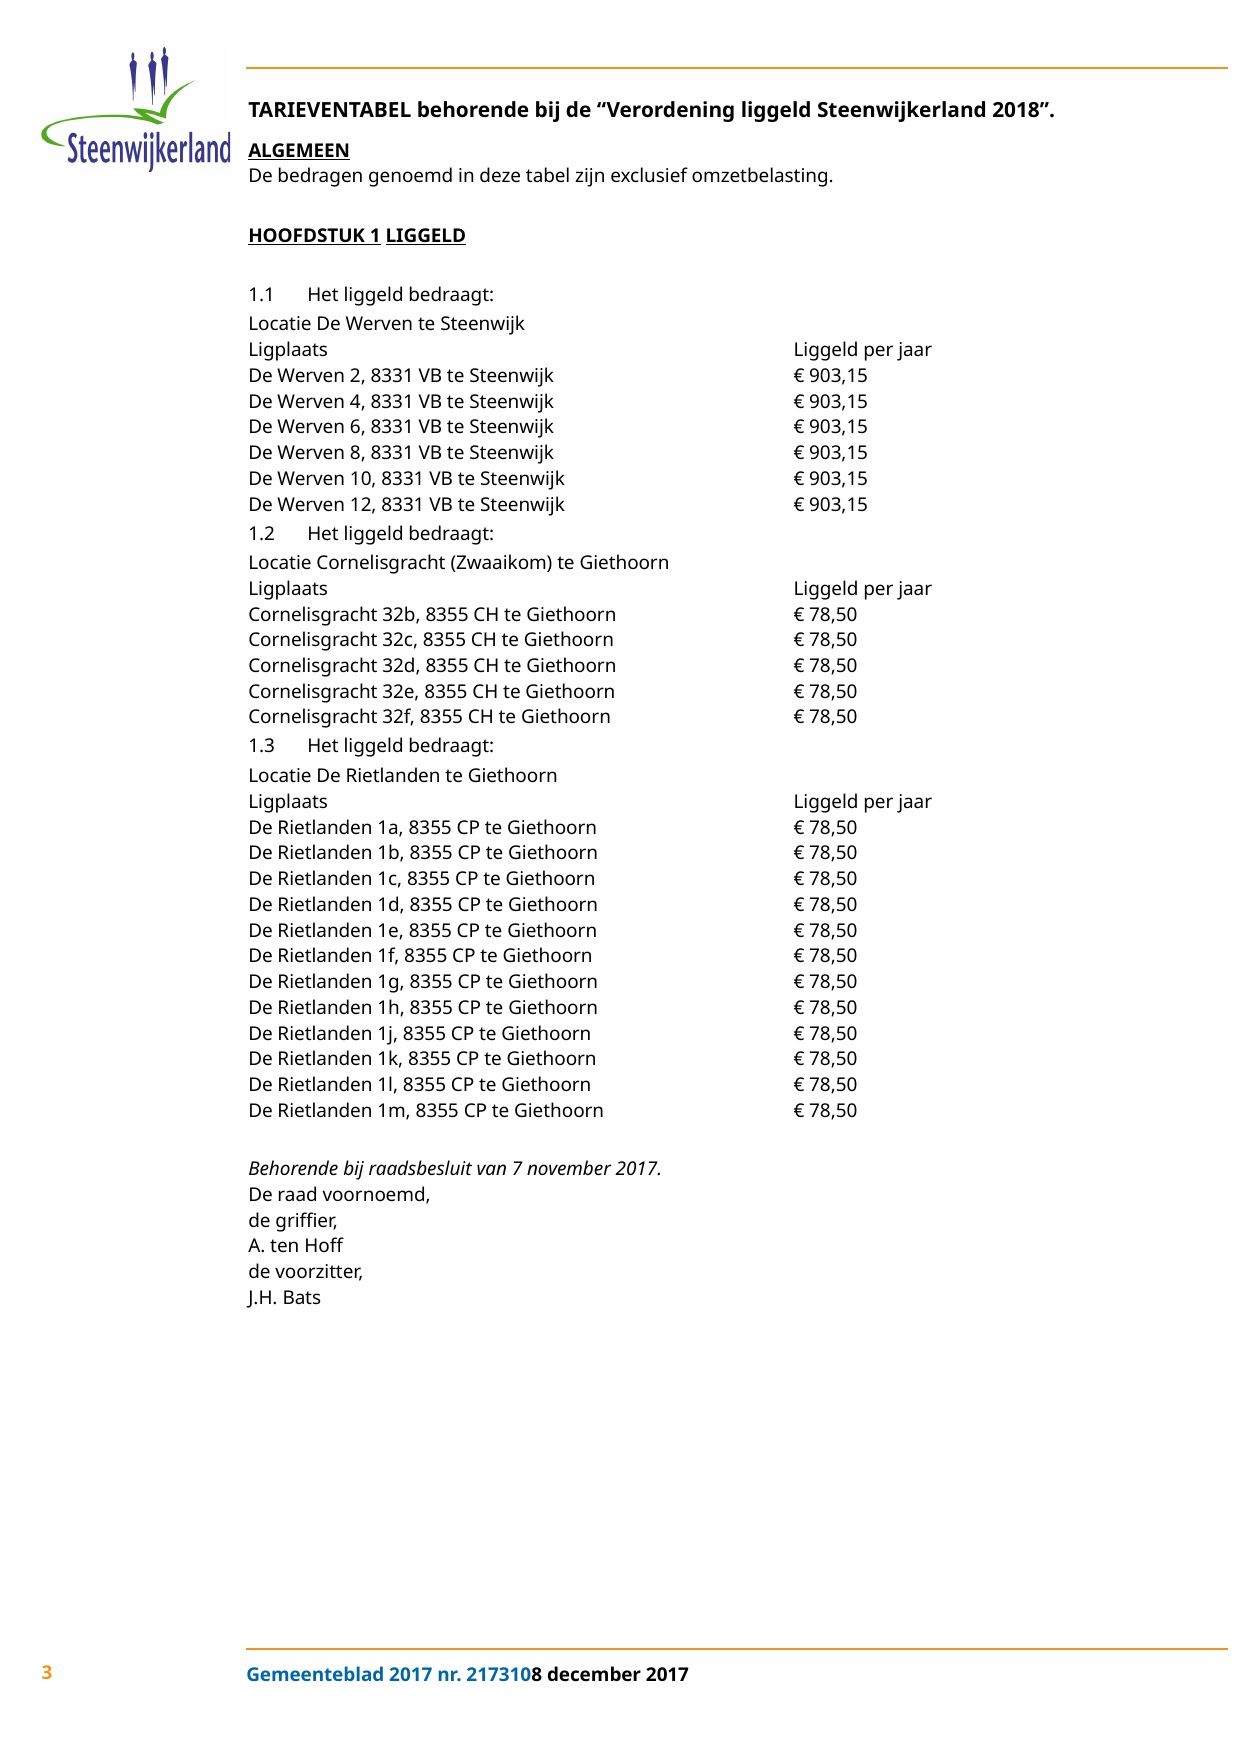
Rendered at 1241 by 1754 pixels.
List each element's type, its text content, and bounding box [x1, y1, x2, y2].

text De raad voornoemd, [248, 1181, 1152, 1207]
table_cell De Rietlanden 1b, 8355 CP te Giethoorn [248, 840, 793, 865]
table_cell De Rietlanden 1k, 8355 CP te Giethoorn [248, 1045, 793, 1071]
table_cell € 78,50 [793, 627, 1152, 652]
text J.H. Bats [248, 1284, 1152, 1310]
table_cell € 78,50 [793, 1071, 1152, 1097]
table_header Locatie De Rietlanden te Giethoorn [248, 763, 1152, 788]
table_header Locatie Cornelisgracht (Zwaaikom) te Giethoorn [248, 549, 1152, 575]
list Het liggeld bedraagt: [248, 733, 1152, 758]
table_cell Ligplaats [248, 788, 793, 814]
table_cell De Rietlanden 1l, 8355 CP te Giethoorn [248, 1071, 793, 1097]
table_cell € 78,50 [793, 994, 1152, 1020]
table_cell Liggeld per jaar [793, 336, 1152, 362]
list Het liggeld bedraagt: [248, 281, 1152, 307]
table_cell De Rietlanden 1g, 8355 CP te Giethoorn [248, 968, 793, 994]
table_cell De Rietlanden 1m, 8355 CP te Giethoorn [248, 1097, 793, 1123]
table_cell Ligplaats [248, 336, 793, 362]
table_cell € 78,50 [793, 1045, 1152, 1071]
text De bedragen genoemd in deze tabel zijn exclusief omzetbelasting. [248, 163, 1152, 188]
text Behorende bij raadsbesluit van 7 november 2017. [248, 1155, 1152, 1181]
table_cell De Werven 6, 8331 VB te Steenwijk [248, 414, 793, 439]
table_cell € 78,50 [793, 968, 1152, 994]
table_cell € 78,50 [793, 678, 1152, 704]
table_cell € 78,50 [793, 891, 1152, 917]
table_cell De Rietlanden 1j, 8355 CP te Giethoorn [248, 1020, 793, 1045]
table_cell € 78,50 [793, 943, 1152, 968]
table_cell € 903,15 [793, 465, 1152, 491]
table_cell De Rietlanden 1h, 8355 CP te Giethoorn [248, 994, 793, 1020]
table_cell € 903,15 [793, 491, 1152, 516]
table_cell € 78,50 [793, 704, 1152, 729]
table_cell Liggeld per jaar [793, 788, 1152, 814]
table_cell € 903,15 [793, 362, 1152, 388]
table_cell € 78,50 [793, 865, 1152, 891]
table_cell De Rietlanden 1f, 8355 CP te Giethoorn [248, 943, 793, 968]
text TARIEVENTABEL behorende bij de “Verordening liggeld Steenwijkerland 2018”. [248, 95, 1152, 123]
table_cell € 903,15 [793, 439, 1152, 465]
table_cell Cornelisgracht 32d, 8355 CH te Giethoorn [248, 652, 793, 678]
text de griffier, [248, 1207, 1152, 1233]
table_cell Cornelisgracht 32c, 8355 CH te Giethoorn [248, 627, 793, 652]
table_cell € 78,50 [793, 840, 1152, 865]
table_cell Ligplaats [248, 575, 793, 601]
table_cell De Werven 10, 8331 VB te Steenwijk [248, 465, 793, 491]
table_cell Cornelisgracht 32f, 8355 CH te Giethoorn [248, 704, 793, 729]
table_cell De Werven 2, 8331 VB te Steenwijk [248, 362, 793, 388]
table_cell Cornelisgracht 32e, 8355 CH te Giethoorn [248, 678, 793, 704]
table_cell De Rietlanden 1d, 8355 CP te Giethoorn [248, 891, 793, 917]
text de voorzitter, [248, 1258, 1152, 1284]
table_cell € 78,50 [793, 601, 1152, 627]
table_cell € 78,50 [793, 652, 1152, 678]
text A. ten Hoff [248, 1233, 1152, 1258]
table_cell € 78,50 [793, 814, 1152, 839]
text ALGEMEEN [248, 137, 1152, 163]
list Het liggeld bedraagt: [248, 520, 1152, 545]
table_cell € 78,50 [793, 1020, 1152, 1045]
picture [41, 47, 231, 172]
table_cell € 903,15 [793, 388, 1152, 413]
table_header Locatie De Werven te Steenwijk [248, 311, 1152, 336]
table_cell € 78,50 [793, 1097, 1152, 1123]
table_cell De Werven 4, 8331 VB te Steenwijk [248, 388, 793, 413]
table_cell De Werven 12, 8331 VB te Steenwijk [248, 491, 793, 516]
table_cell Cornelisgracht 32b, 8355 CH te Giethoorn [248, 601, 793, 627]
table_cell De Rietlanden 1e, 8355 CP te Giethoorn [248, 917, 793, 942]
table_cell € 78,50 [793, 917, 1152, 942]
table_cell De Rietlanden 1a, 8355 CP te Giethoorn [248, 814, 793, 839]
table_cell De Werven 8, 8331 VB te Steenwijk [248, 439, 793, 465]
table_cell De Rietlanden 1c, 8355 CP te Giethoorn [248, 865, 793, 891]
table_cell € 903,15 [793, 414, 1152, 439]
table_cell Liggeld per jaar [793, 575, 1152, 601]
text HOOFDSTUK 1 LIGGELD [248, 222, 1152, 247]
